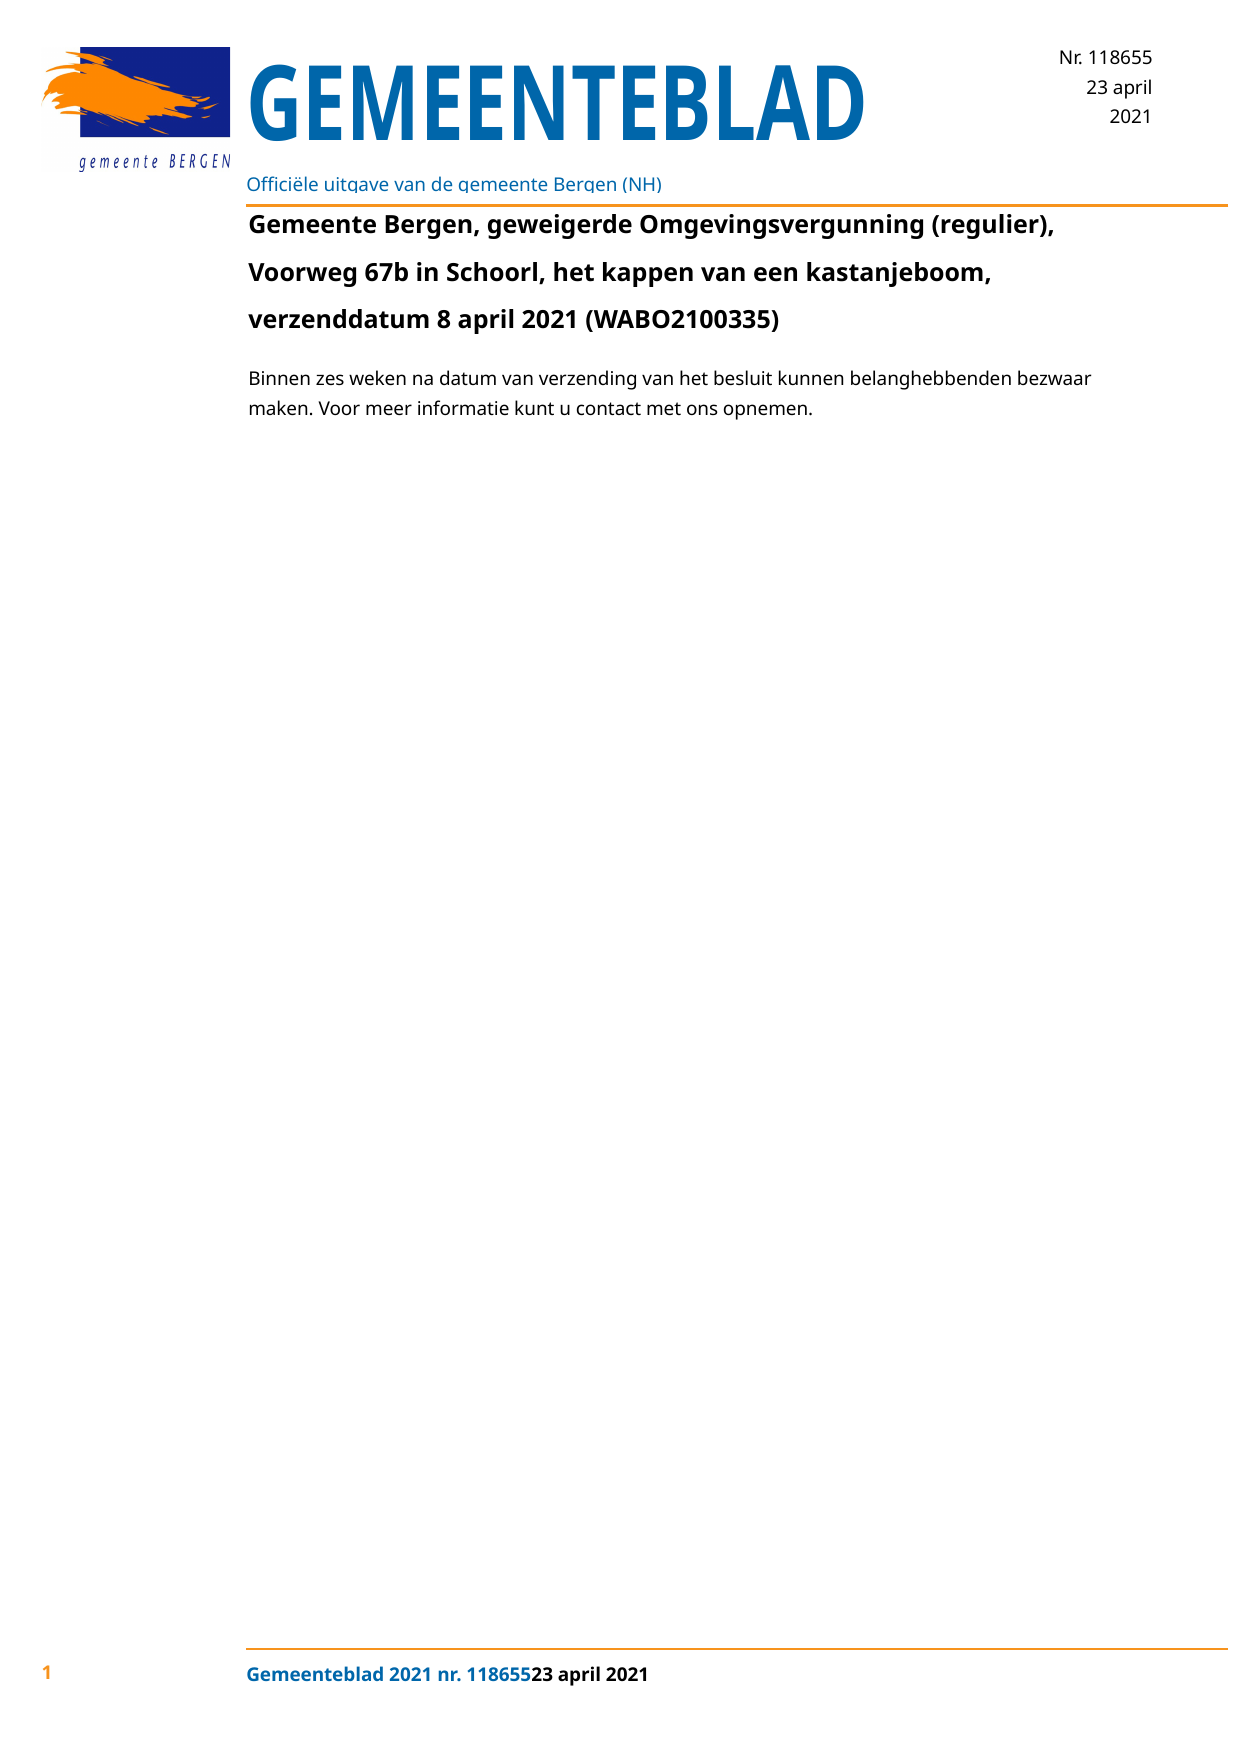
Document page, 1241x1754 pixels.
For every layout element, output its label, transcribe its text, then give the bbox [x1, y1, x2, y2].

text Gemeente Bergen, geweigerde Omgevingsvergunning (regulier), Voorweg 67b in Schoorl, het kappen van een kastanjeboom, verzenddatum 8 april 2021 (WABO2100335) [248, 207, 1152, 336]
picture [41, 47, 231, 172]
text Binnen zes weken na datum van verzending van het besluit kunnen belanghebbenden bezwaar maken. Voor meer informatie kunt u contact met ons opnemen. [248, 366, 1152, 421]
